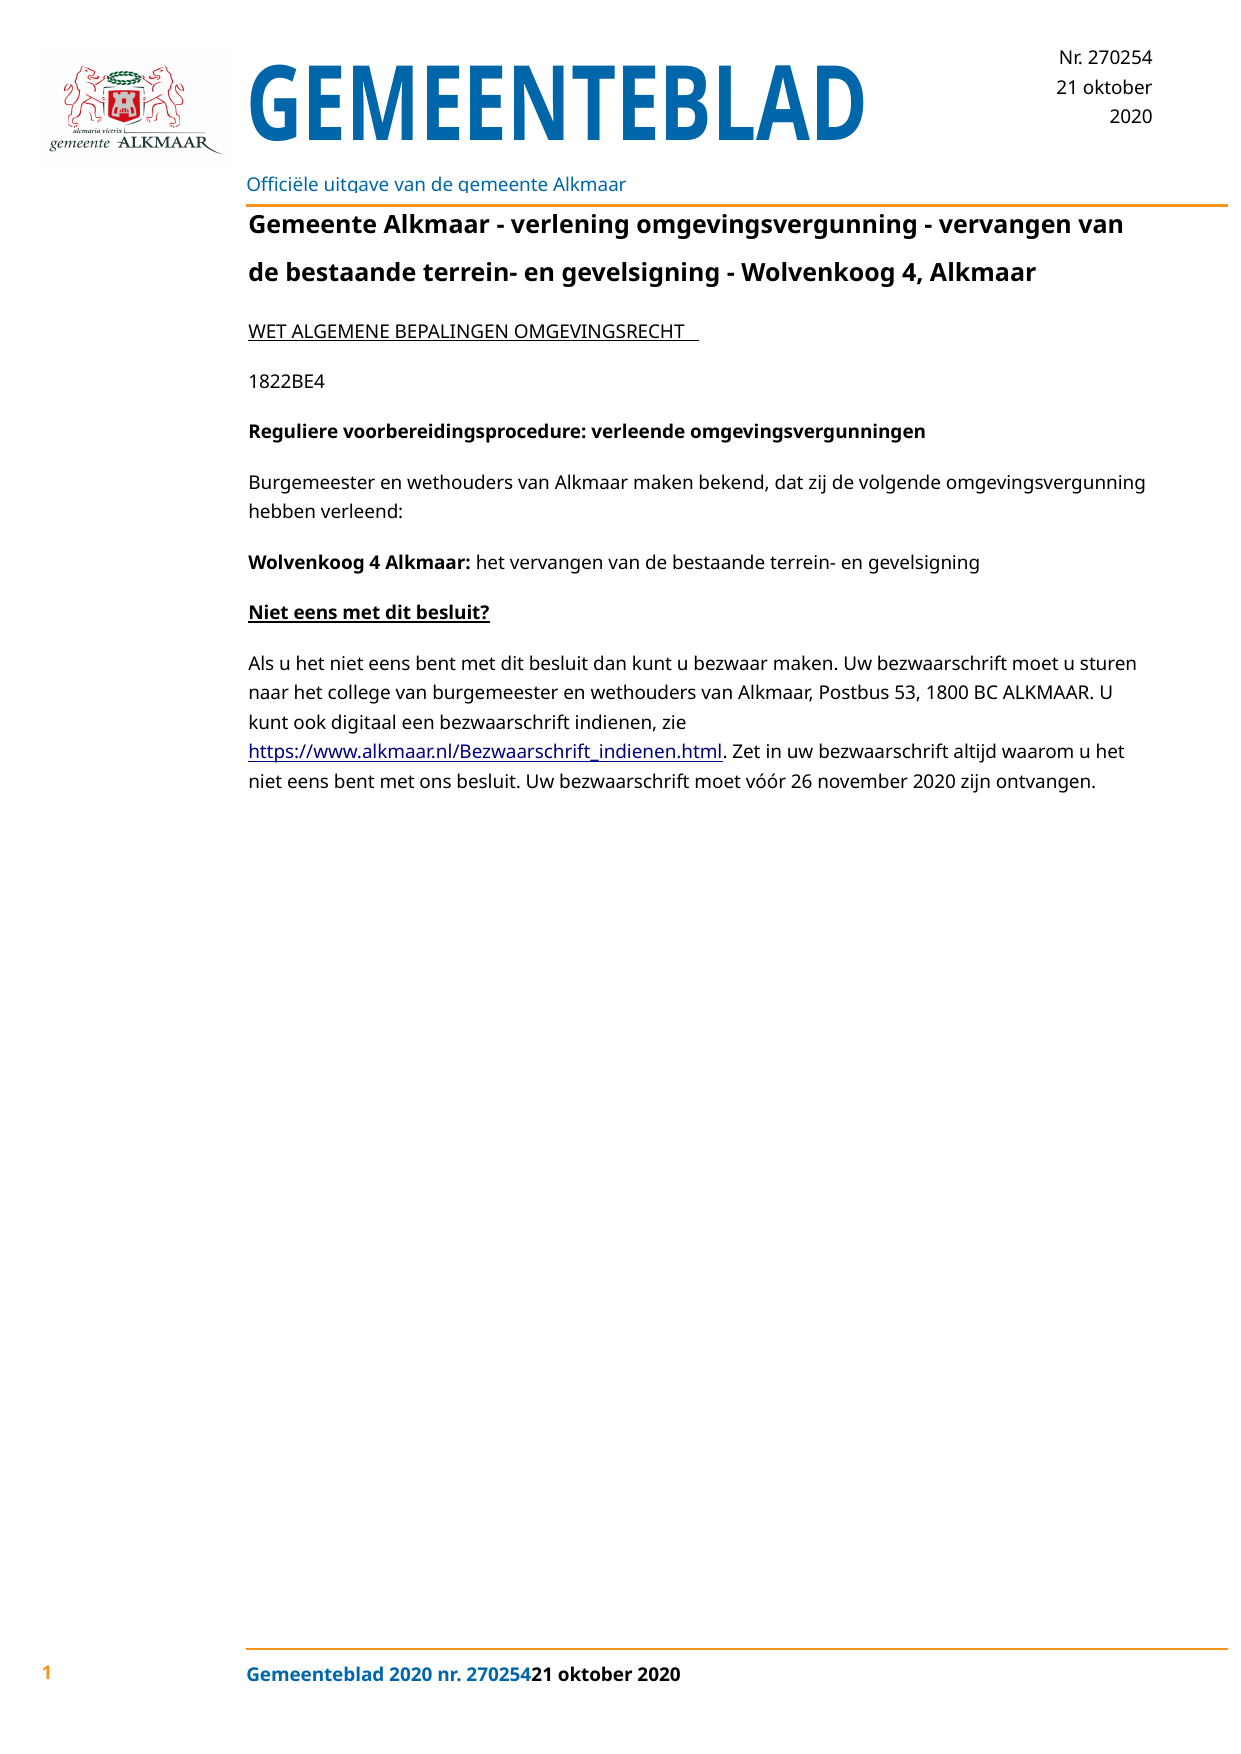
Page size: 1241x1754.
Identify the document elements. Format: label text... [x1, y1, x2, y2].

picture [41, 47, 231, 172]
text Wolvenkoog 4 Alkmaar: het vervangen van de bestaande terrein- en gevelsigning [248, 549, 1152, 575]
text 1822BE4 [248, 368, 1152, 394]
text Als u het niet eens bent met dit besluit dan kunt u bezwaar maken. Uw bezwaarschrift moet u sturen naar het college van burgemeester en wethouders van Alkmaar, Postbus 53, 1800 BC ALKMAAR. U kunt ook digitaal een bezwaarschrift indienen, zie https://www.alkmaar.nl/Bezwaarschrift_indienen.html. Zet in uw bezwaarschrift altijd waarom u het niet eens bent met ons besluit. Uw bezwaarschrift moet vóór 26 november 2020 zijn ontvangen. [248, 650, 1152, 794]
text WET ALGEMENE BEPALINGEN OMGEVINGSRECHT [248, 318, 1152, 344]
text Niet eens met dit besluit? [248, 599, 1152, 625]
text Gemeente Alkmaar - verlening omgevingsvergunning - vervangen van de bestaande terrein- en gevelsigning - Wolvenkoog 4, Alkmaar [248, 207, 1152, 288]
text Burgemeester en wethouders van Alkmaar maken bekend, dat zij de volgende omgevingsvergunning hebben verleend: [248, 469, 1152, 524]
text Reguliere voorbereidingsprocedure: verleende omgevingsvergunningen [248, 419, 1152, 444]
